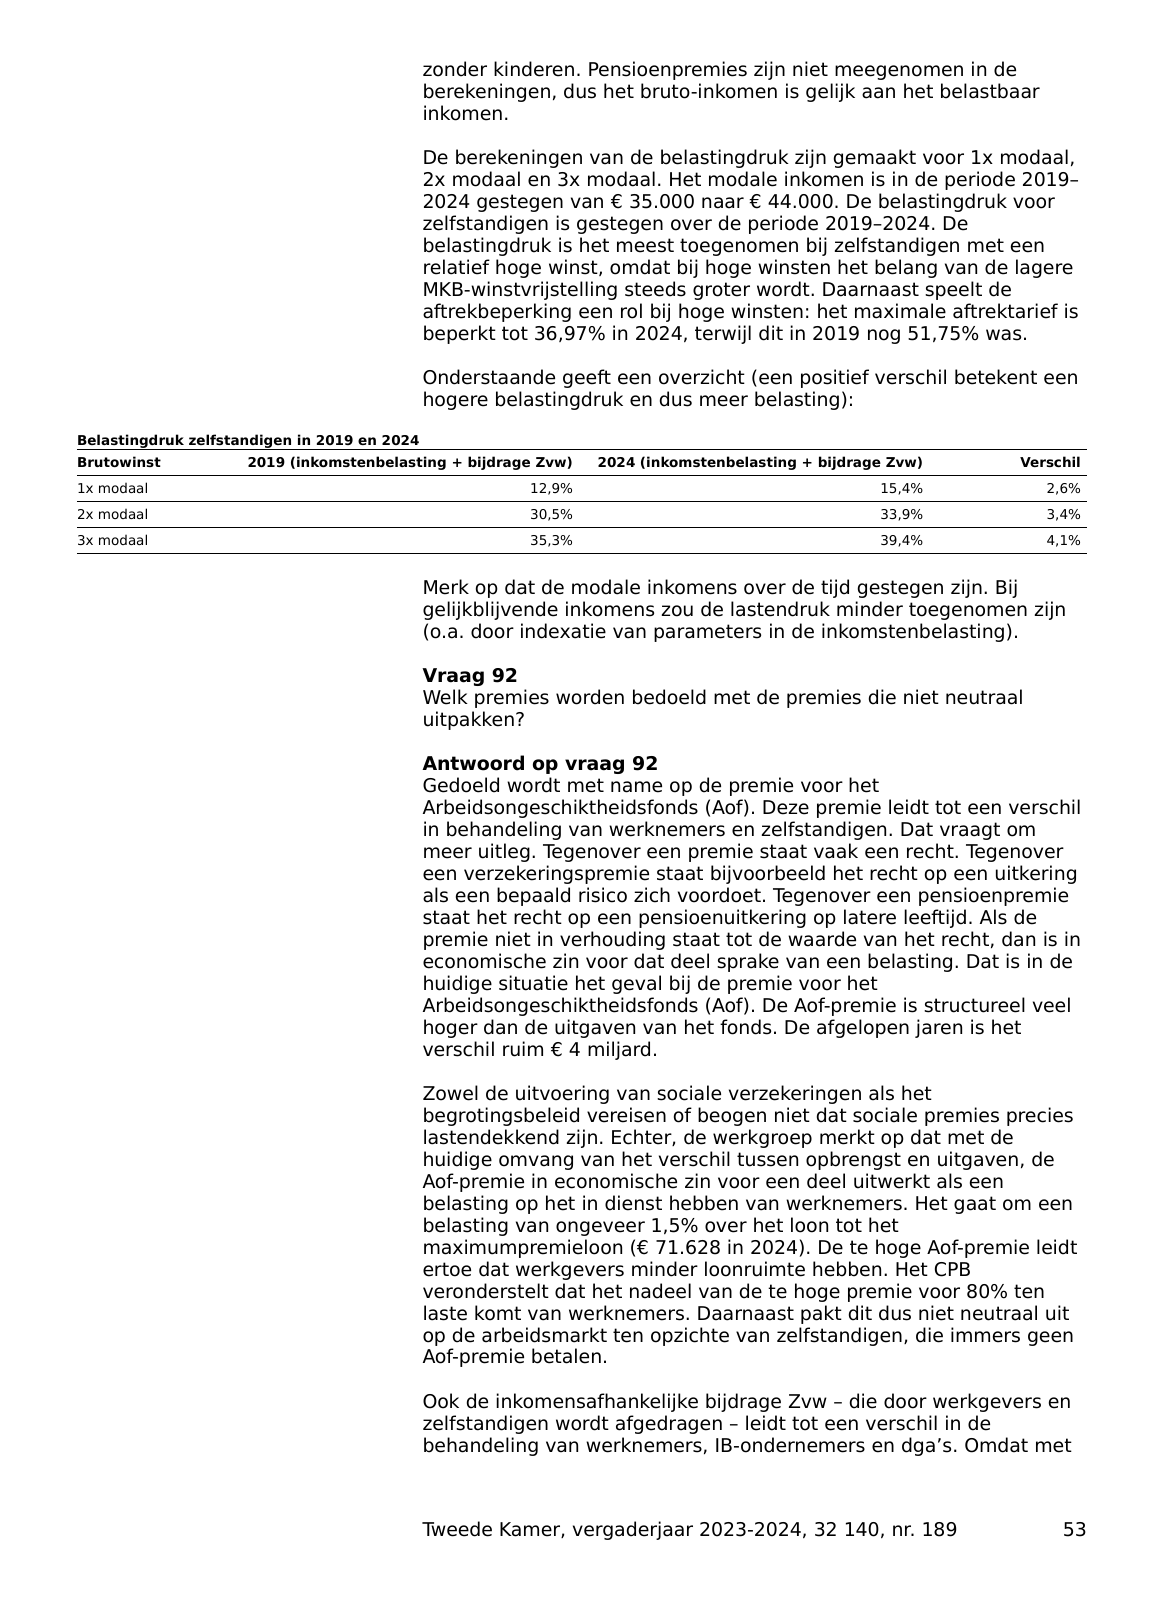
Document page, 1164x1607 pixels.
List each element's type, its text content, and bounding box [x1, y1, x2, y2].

text Onderstaande geeft een overzicht (een positief verschil betekent een hogere belastingdruk en dus meer belasting): [422, 367, 1087, 411]
table_cell 3x modaal [77, 528, 223, 553]
text Antwoord op vraag 92 [422, 753, 1087, 775]
text Gedoeld wordt met name op de premie voor het Arbeidsongeschiktheidsfonds (Aof). Deze premie leidt tot een verschil in behandeling van werknemers en zelfstandigen. Dat vraagt om meer uitleg. Tegenover een premie staat vaak een recht. Tegenover een verzekeringspremie staat bijvoorbeeld het recht op een uitkering als een bepaald risico zich voordoet. Tegenover een pensioenpremie staat het recht op een pensioenuitkering op latere leeftijd. Als de premie niet in verhouding staat tot de waarde van het recht, dan is in economische zin voor dat deel sprake van een belasting. Dat is in de huidige situatie het geval bij de premie voor het Arbeidsongeschiktheidsfonds (Aof). De Aof-premie is structureel veel hoger dan de uitgaven van het fonds. De afgelopen jaren is het verschil ruim € 4 miljard. [422, 775, 1087, 1061]
table_cell 1x modaal [77, 476, 223, 501]
table_cell 2024 (inkomstenbelasting + bijdrage Zvw) [579, 450, 929, 475]
table_cell 2x modaal [77, 502, 223, 527]
text De berekeningen van de belastingdruk zijn gemaakt voor 1x modaal, 2x modaal en 3x modaal. Het modale inkomen is in de periode 2019–2024 gestegen van € 35.000 naar € 44.000. De belastingdruk voor zelfstandigen is gestegen over de periode 2019–2024. De belastingdruk is het meest toegenomen bij zelfstandigen met een relatief hoge winst, omdat bij hoge winsten het belang van de lagere MKB-winstvrijstelling steeds groter wordt. Daarnaast speelt de aftrekbeperking een rol bij hoge winsten: het maximale aftrektarief is beperkt tot 36,97% in 2024, terwijl dit in 2019 nog 51,75% was. [422, 147, 1087, 345]
table_header Belastingdruk zelfstandigen in 2019 en 2024 [77, 433, 1087, 449]
table_cell Brutowinst [77, 450, 223, 475]
table_cell 12,9% [223, 476, 579, 501]
text zonder kinderen. Pensioenpremies zijn niet meegenomen in de berekeningen, dus het bruto-inkomen is gelijk aan het belastbaar inkomen. [422, 59, 1087, 125]
table_cell Verschil [929, 450, 1087, 475]
text Zowel de uitvoering van sociale verzekeringen als het begrotingsbeleid vereisen of beogen niet dat sociale premies precies lastendekkend zijn. Echter, de werkgroep merkt op dat met de huidige omvang van het verschil tussen opbrengst en uitgaven, de Aof-premie in economische zin voor een deel uitwerkt als een belasting op het in dienst hebben van werknemers. Het gaat om een belasting van ongeveer 1,5% over het loon tot het maximumpremieloon (€ 71.628 in 2024). De te hoge Aof-premie leidt ertoe dat werkgevers minder loonruimte hebben. Het CPB veronderstelt dat het nadeel van de te hoge premie voor 80% ten laste komt van werknemers. Daarnaast pakt dit dus niet neutraal uit op de arbeidsmarkt ten opzichte van zelfstandigen, die immers geen Aof-premie betalen. [422, 1083, 1087, 1368]
text Merk op dat de modale inkomens over de tijd gestegen zijn. Bij gelijkblijvende inkomens zou de lastendruk minder toegenomen zijn (o.a. door indexatie van parameters in de inkomstenbelasting). [422, 577, 1087, 642]
table_cell 4,1% [929, 528, 1087, 553]
text Vraag 92 [422, 665, 1087, 687]
text Welk premies worden bedoeld met de premies die niet neutraal uitpakken? [422, 687, 1087, 731]
table_cell 2019 (inkomstenbelasting + bijdrage Zvw) [223, 450, 579, 475]
table_cell 3,4% [929, 502, 1087, 527]
table_cell 15,4% [579, 476, 929, 501]
table_cell 39,4% [579, 528, 929, 553]
table_cell 30,5% [223, 502, 579, 527]
table_cell 2,6% [929, 476, 1087, 501]
text Ook de inkomensafhankelijke bijdrage Zvw – die door werkgevers en zelfstandigen wordt afgedragen – leidt tot een verschil in de behandeling van werknemers, IB-ondernemers en dga’s. Omdat met [422, 1391, 1087, 1457]
table_cell 35,3% [223, 528, 579, 553]
table_cell 33,9% [579, 502, 929, 527]
